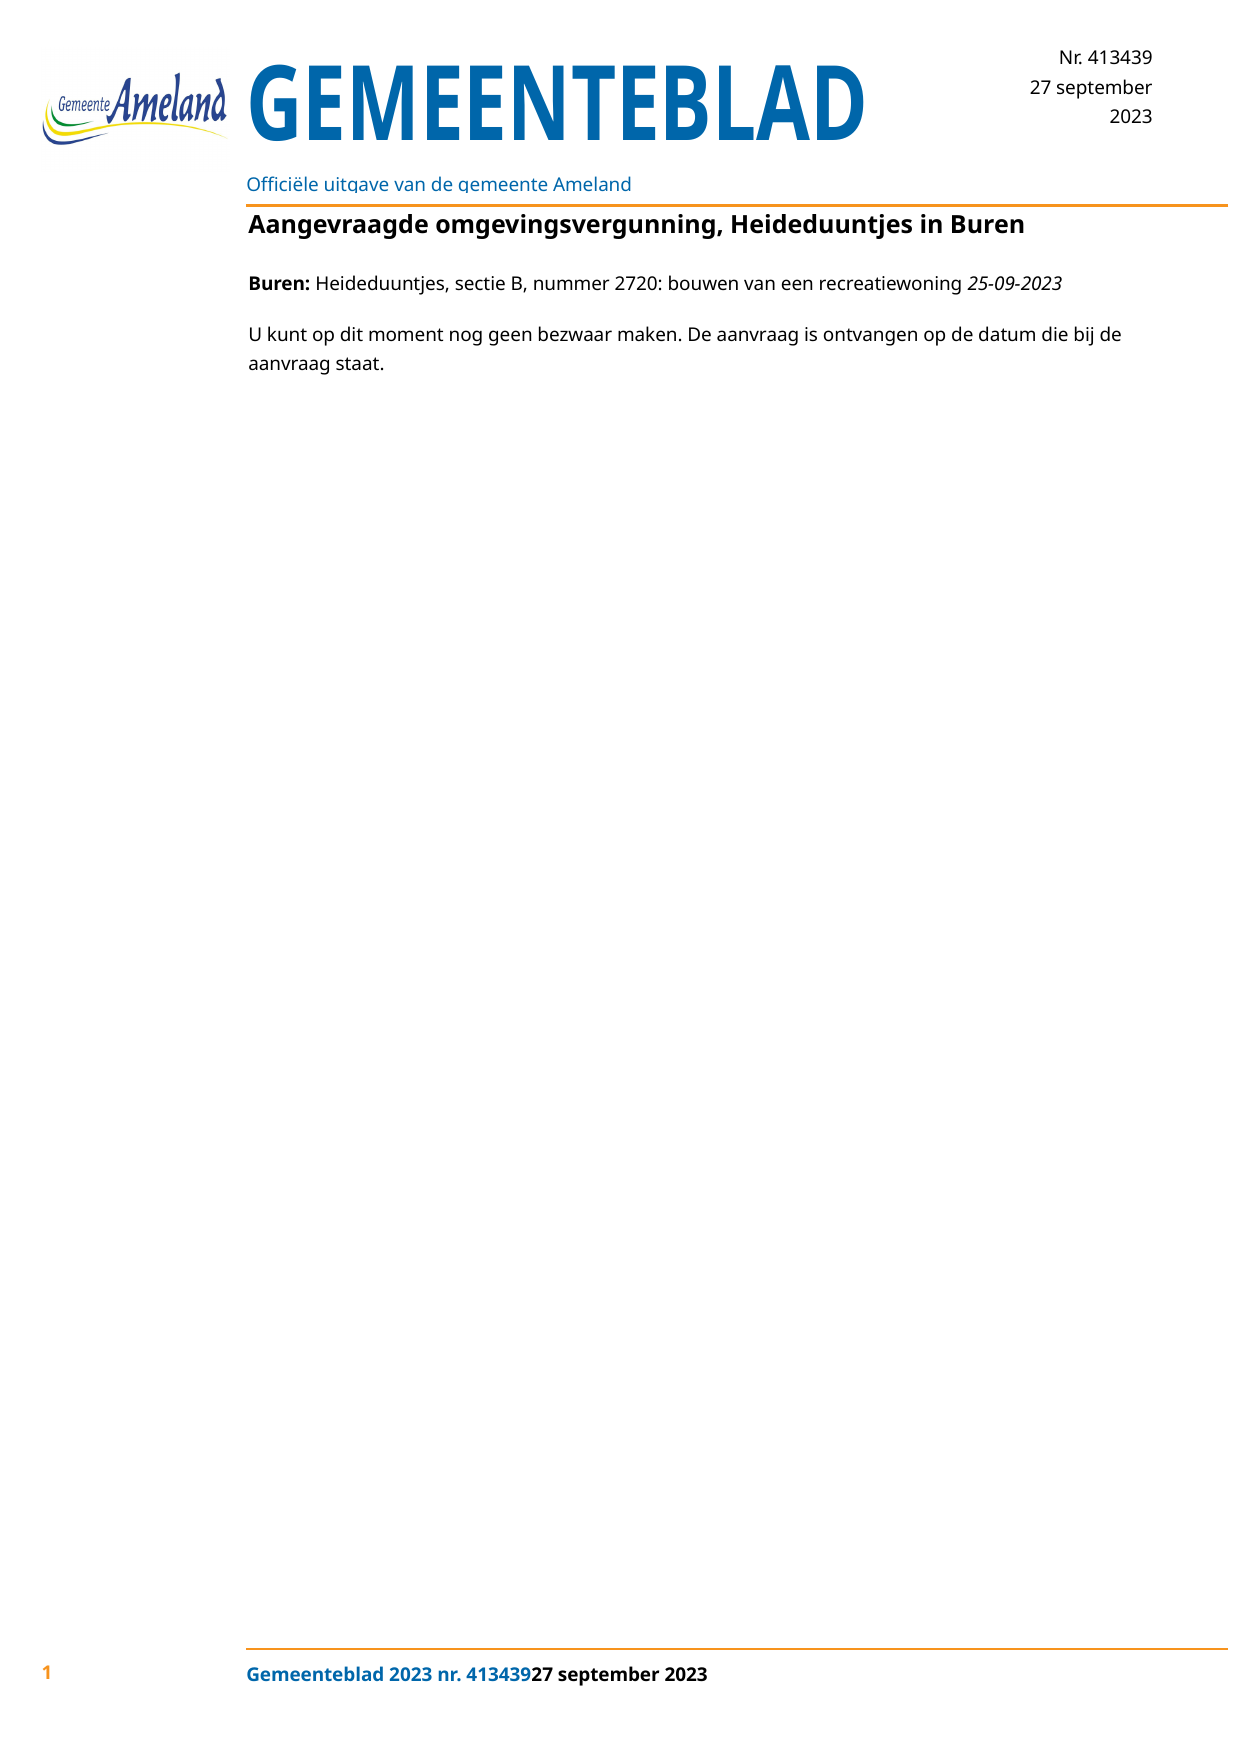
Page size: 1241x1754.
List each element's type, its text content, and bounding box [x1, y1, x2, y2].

picture [41, 47, 231, 172]
text Aangevraagde omgevingsvergunning, Heideduuntjes in Buren [248, 207, 1152, 241]
text U kunt op dit moment nog geen bezwaar maken. De aanvraag is ontvangen op de datum die bij de aanvraag staat. [248, 321, 1152, 376]
text Buren: Heideduuntjes, sectie B, nummer 2720: bouwen van een recreatiewoning 25-09-2023 [248, 270, 1152, 296]
